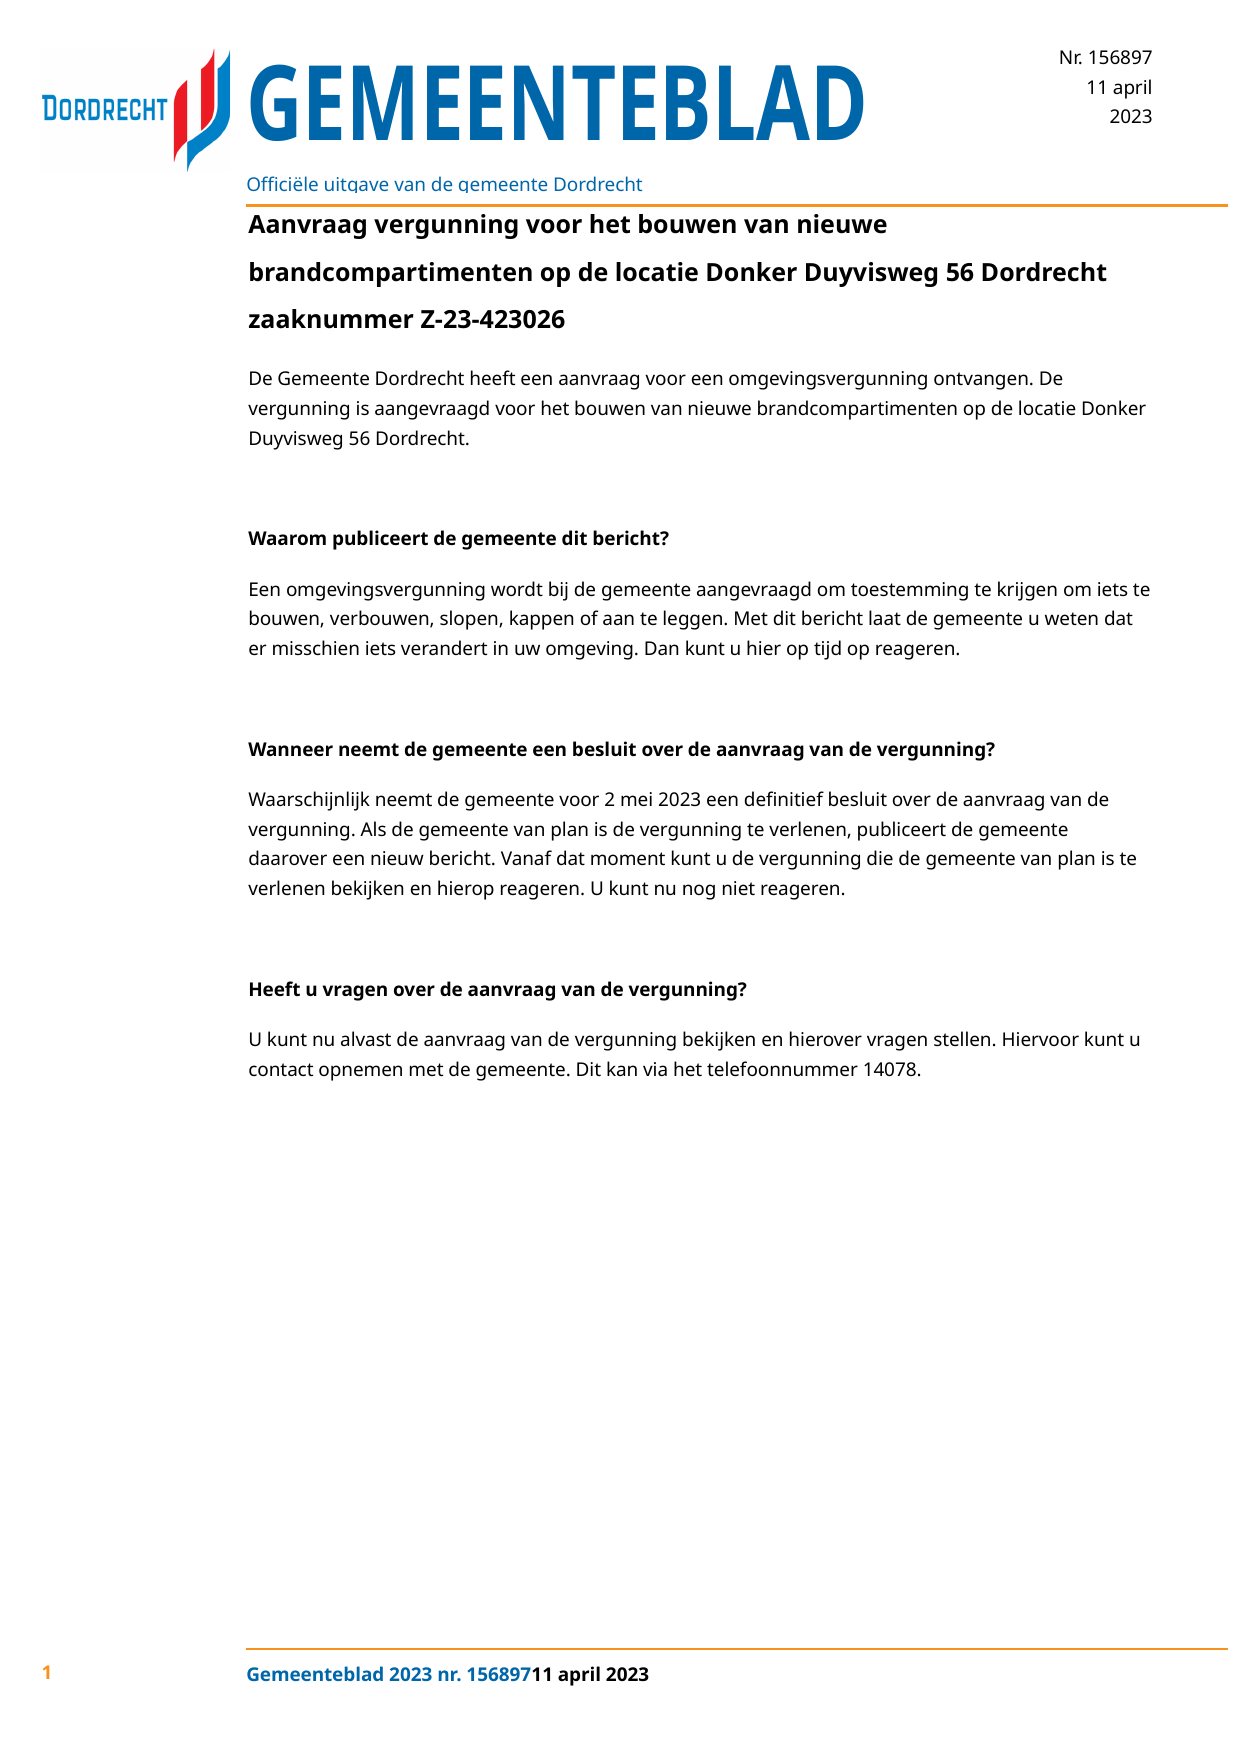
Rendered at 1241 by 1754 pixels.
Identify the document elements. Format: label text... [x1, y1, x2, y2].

text Waarschijnlijk neemt de gemeente voor 2 mei 2023 een definitief besluit over de aanvraag van de vergunning. Als de gemeente van plan is de vergunning te verlenen, publiceert de gemeente daarover een nieuw bericht. Vanaf dat moment kunt u de vergunning die de gemeente van plan is te verlenen bekijken en hierop reageren. U kunt nu nog niet reageren. [248, 786, 1152, 901]
text Een omgevingsvergunning wordt bij de gemeente aangevraagd om toestemming te krijgen om iets te bouwen, verbouwen, slopen, kappen of aan te leggen. Met dit bericht laat de gemeente u weten dat er misschien iets verandert in uw omgeving. Dan kunt u hier op tijd op reageren. [248, 576, 1152, 661]
text De Gemeente Dordrecht heeft een aanvraag voor een omgevingsvergunning ontvangen. De vergunning is aangevraagd voor het bouwen van nieuwe brandcompartimenten op de locatie Donker Duyvisweg 56 Dordrecht. [248, 366, 1152, 450]
text U kunt nu alvast de aanvraag van de vergunning bekijken en hierover vragen stellen. Hiervoor kunt u contact opnemen met de gemeente. Dit kan via het telefoonnummer 14078. [248, 1026, 1152, 1082]
text Wanneer neemt de gemeente een besluit over de aanvraag van de vergunning? [248, 736, 1152, 762]
text Heeft u vragen over de aanvraag van de vergunning? [248, 976, 1152, 1002]
text Aanvraag vergunning voor het bouwen van nieuwe brandcompartimenten op de locatie Donker Duyvisweg 56 Dordrecht zaaknummer Z-23-423026 [248, 207, 1152, 336]
text Waarom publiceert de gemeente dit bericht? [248, 526, 1152, 551]
picture [41, 47, 231, 172]
